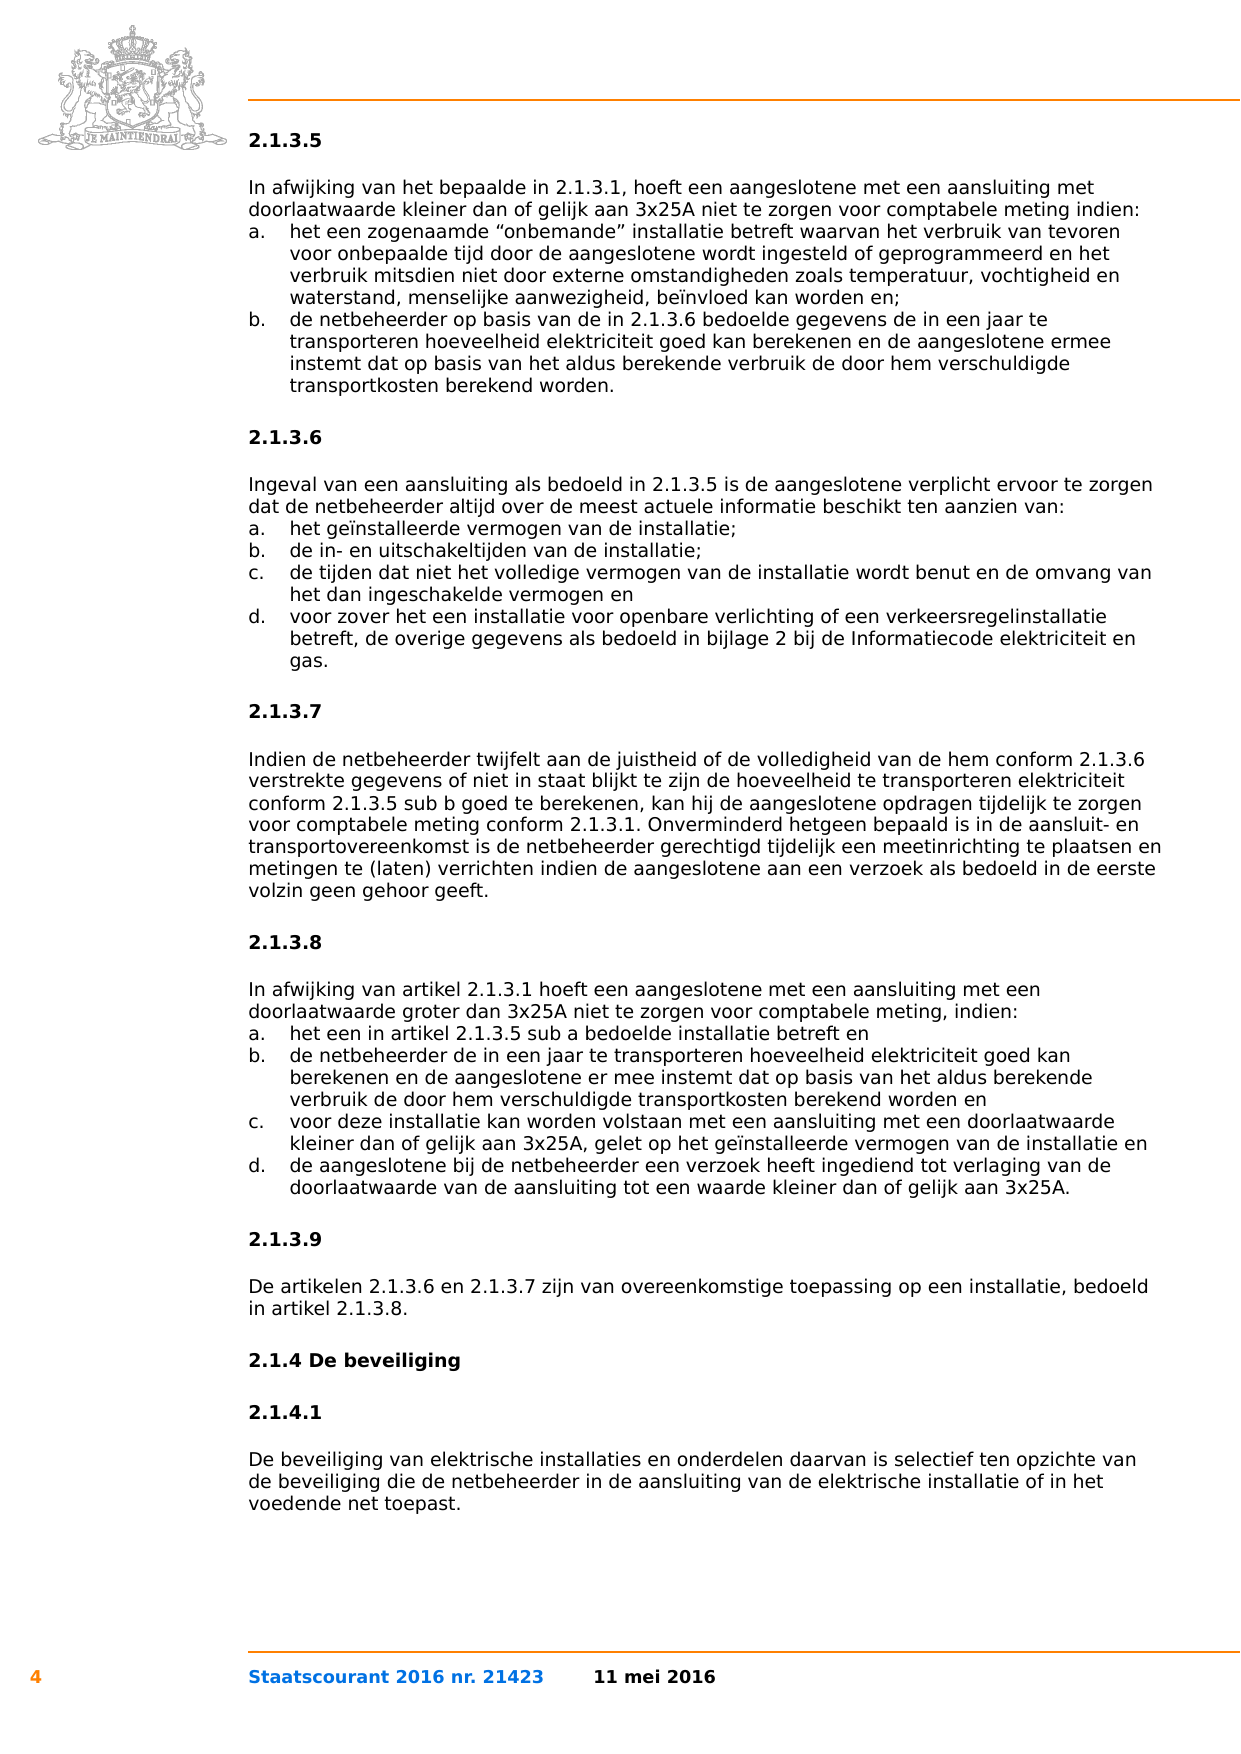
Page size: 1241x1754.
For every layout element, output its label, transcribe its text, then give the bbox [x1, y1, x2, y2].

text b. de netbeheerder op basis van de in 2.1.3.6 bedoelde gegevens de in een jaar te transporteren hoeveelheid elektriciteit goed kan berekenen en de aangeslotene ermee instemt dat op basis van het aldus berekende verbruik de door hem verschuldigde transportkosten berekend worden. [248, 309, 1163, 397]
subtitle 2.1.4 De beveiliging [248, 1350, 1163, 1372]
text c. de tijden dat niet het volledige vermogen van de installatie wordt benut en de omvang van het dan ingeschakelde vermogen en [248, 562, 1163, 606]
text c. voor deze installatie kan worden volstaan met een aansluiting met een doorlaatwaarde kleiner dan of gelijk aan 3x25A, gelet op het geïnstalleerde vermogen van de installatie en [248, 1111, 1163, 1155]
picture [38, 25, 227, 150]
subtitle 2.1.3.9 [248, 1229, 1163, 1251]
text a. het een in artikel 2.1.3.5 sub a bedoelde installatie betreft en [248, 1023, 1163, 1045]
text In afwijking van het bepaalde in 2.1.3.1, hoeft een aangeslotene met een aansluiting met doorlaatwaarde kleiner dan of gelijk aan 3x25A niet te zorgen voor comptabele meting indien: [248, 177, 1163, 221]
subtitle 2.1.3.5 [248, 130, 1163, 152]
text In afwijking van artikel 2.1.3.1 hoeft een aangeslotene met een aansluiting met een doorlaatwaarde groter dan 3x25A niet te zorgen voor comptabele meting, indien: [248, 979, 1163, 1023]
text b. de in- en uitschakeltijden van de installatie; [248, 539, 1163, 562]
subtitle 2.1.3.6 [248, 427, 1163, 449]
text a. het een zogenaamde “onbemande” installatie betreft waarvan het verbruik van tevoren voor onbepaalde tijd door de aangeslotene wordt ingesteld of geprogrammeerd en het verbruik mitsdien niet door externe omstandigheden zoals temperatuur, vochtigheid en waterstand, menselijke aanwezigheid, beïnvloed kan worden en; [248, 221, 1163, 309]
text b. de netbeheerder de in een jaar te transporteren hoeveelheid elektriciteit goed kan berekenen en de aangeslotene er mee instemt dat op basis van het aldus berekende verbruik de door hem verschuldigde transportkosten berekend worden en [248, 1045, 1163, 1111]
text Ingeval van een aansluiting als bedoeld in 2.1.3.5 is de aangeslotene verplicht ervoor te zorgen dat de netbeheerder altijd over de meest actuele informatie beschikt ten aanzien van: [248, 474, 1163, 518]
text De beveiliging van elektrische installaties en onderdelen daarvan is selectief ten opzichte van de beveiliging die de netbeheerder in de aansluiting van de elektrische installatie of in het voedende net toepast. [248, 1449, 1163, 1515]
text a. het geïnstalleerde vermogen van de installatie; [248, 518, 1163, 539]
subtitle 2.1.3.8 [248, 932, 1163, 954]
text d. de aangeslotene bij de netbeheerder een verzoek heeft ingediend tot verlaging van de doorlaatwaarde van de aansluiting tot een waarde kleiner dan of gelijk aan 3x25A. [248, 1155, 1163, 1199]
text Indien de netbeheerder twijfelt aan de juistheid of de volledigheid van de hem conform 2.1.3.6 verstrekte gegevens of niet in staat blijkt te zijn de hoeveelheid te transporteren elektriciteit conform 2.1.3.5 sub b goed te berekenen, kan hij de aangeslotene opdragen tijdelijk te zorgen voor comptabele meting conform 2.1.3.1. Onverminderd hetgeen bepaald is in de aansluit- en transportovereenkomst is de netbeheerder gerechtigd tijdelijk een meetinrichting te plaatsen en metingen te (laten) verrichten indien de aangeslotene aan een verzoek als bedoeld in de eerste volzin geen gehoor geeft. [248, 748, 1163, 902]
text d. voor zover het een installatie voor openbare verlichting of een verkeersregelinstallatie betreft, de overige gegevens als bedoeld in bijlage 2 bij de Informatiecode elektriciteit en gas. [248, 606, 1163, 671]
text De artikelen 2.1.3.6 en 2.1.3.7 zijn van overeenkomstige toepassing op een installatie, bedoeld in artikel 2.1.3.8. [248, 1276, 1163, 1320]
subtitle 2.1.4.1 [248, 1402, 1163, 1424]
subtitle 2.1.3.7 [248, 701, 1163, 723]
